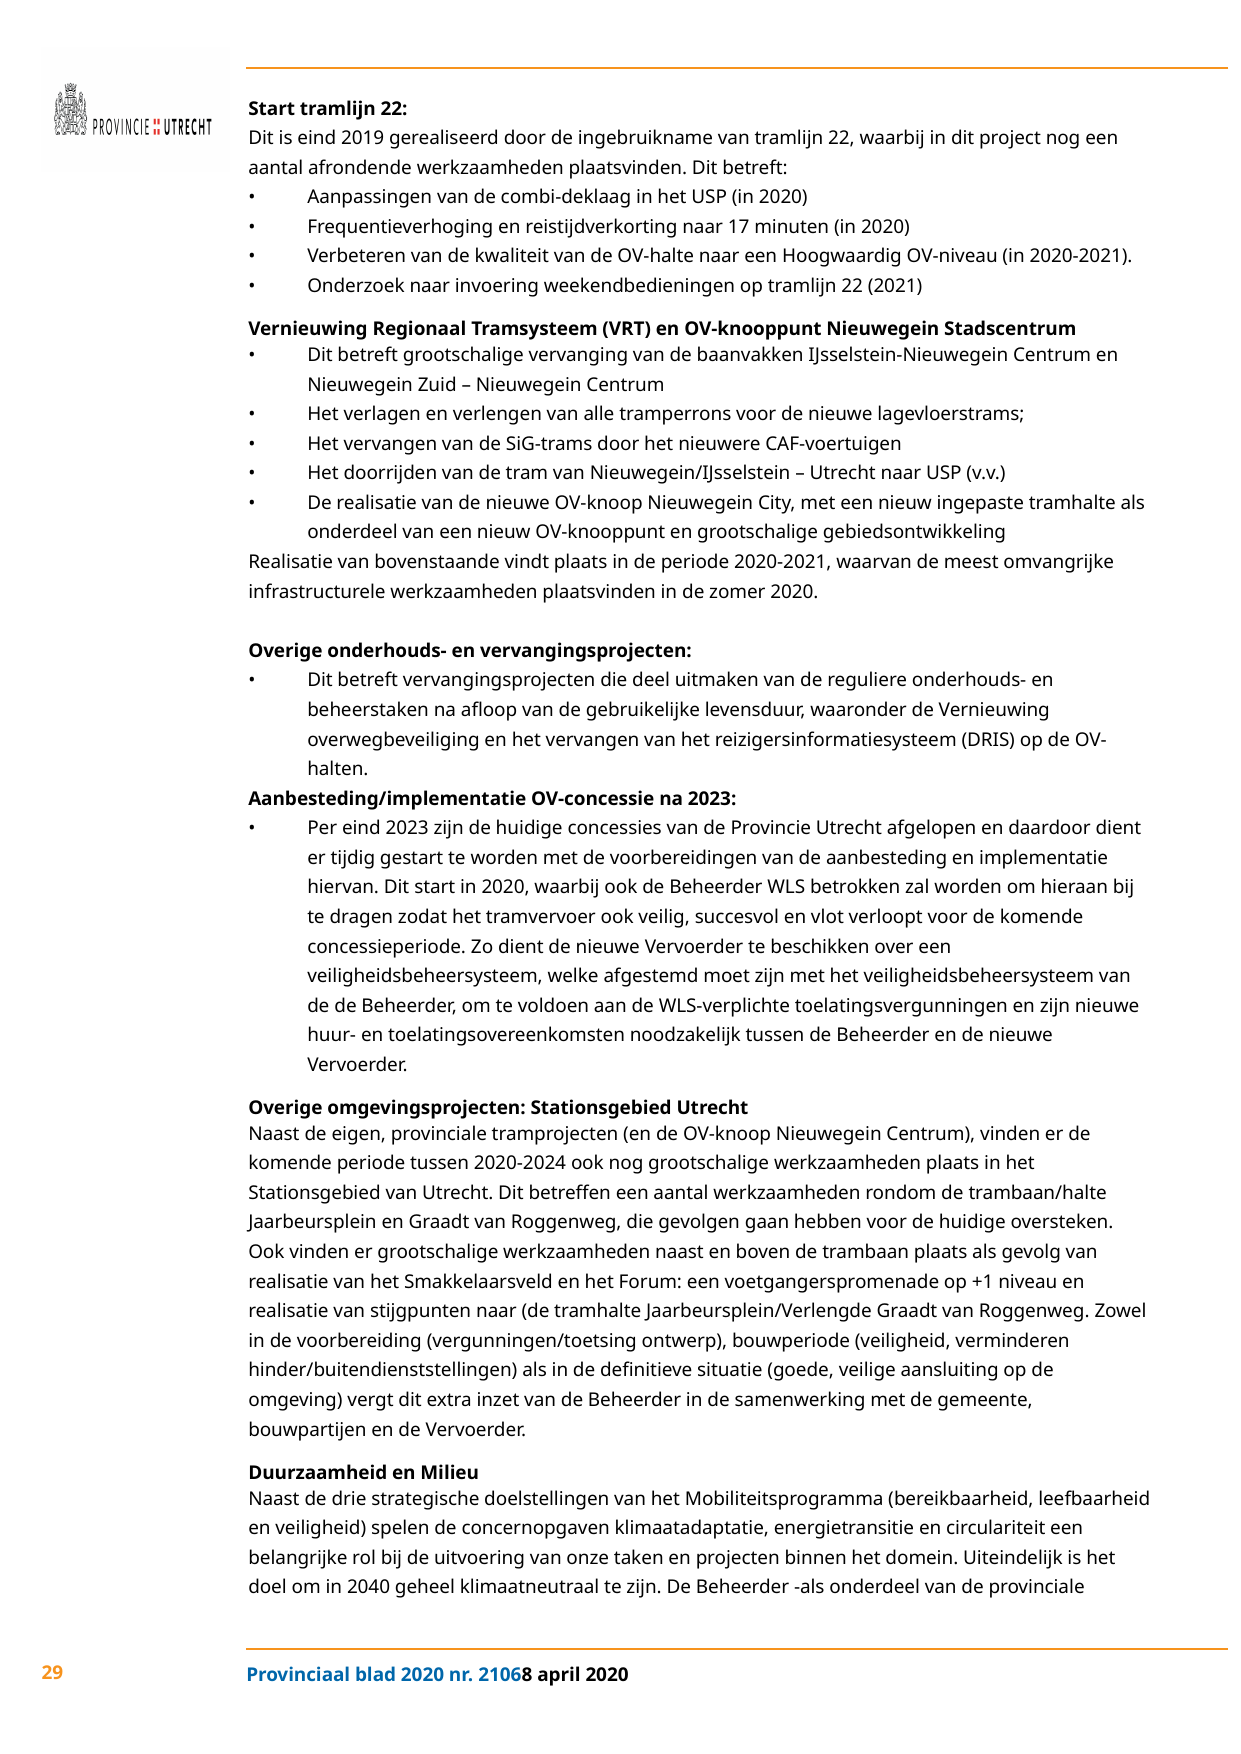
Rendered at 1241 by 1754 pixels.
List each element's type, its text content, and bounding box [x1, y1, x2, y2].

text Duurzaamheid en Milieu [248, 1459, 1152, 1485]
text Overige omgevingsprojecten: Stationsgebied Utrecht [248, 1094, 1152, 1120]
text Overige onderhouds- en vervangingsprojecten: [248, 637, 1152, 663]
text Vernieuwing Regionaal Tramsysteem (VRT) en OV-knooppunt Nieuwegein Stadscentrum [248, 315, 1152, 341]
picture [41, 47, 231, 172]
list Het vervangen van de SiG-trams door het nieuwere CAF-voertuigen [248, 430, 1152, 456]
list De realisatie van de nieuwe OV-knoop Nieuwegein City, met een nieuw ingepaste tramhalte als onderdeel van een nieuw OV-knooppunt en grootschalige gebiedsontwikkeling [248, 489, 1152, 544]
text Naast de drie strategische doelstellingen van het Mobiliteitsprogramma (bereikbaarheid, leefbaarheid en veiligheid) spelen de concernopgaven klimaatadaptatie, energietransitie en circulariteit een belangrijke rol bij de uitvoering van onze taken en projecten binnen het domein. Uiteindelijk is het doel om in 2040 geheel klimaatneutraal te zijn. De Beheerder -als onderdeel van de provinciale [248, 1485, 1152, 1599]
list Het doorrijden van de tram van Nieuwegein/IJsselstein – Utrecht naar USP (v.v.) [248, 459, 1152, 485]
text Naast de eigen, provinciale tramprojecten (en de OV-knoop Nieuwegein Centrum), vinden er de komende periode tussen 2020-2024 ook nog grootschalige werkzaamheden plaats in het Stationsgebied van Utrecht. Dit betreffen een aantal werkzaamheden rondom de trambaan/halte Jaarbeursplein en Graadt van Roggenweg, die gevolgen gaan hebben voor de huidige oversteken. Ook vinden er grootschalige werkzaamheden naast en boven de trambaan plaats als gevolg van realisatie van het Smakkelaarsveld en het Forum: een voetgangerspromenade op +1 niveau en realisatie van stijgpunten naar (de tramhalte Jaarbeursplein/Verlengde Graadt van Roggenweg. Zowel in de voorbereiding (vergunningen/toetsing ontwerp), bouwperiode (veiligheid, verminderen hinder/buitendienststellingen) als in de definitieve situatie (goede, veilige aansluiting op de omgeving) vergt dit extra inzet van de Beheerder in de samenwerking met de gemeente, bouwpartijen en de Vervoerder. [248, 1120, 1152, 1442]
list Verbeteren van de kwaliteit van de OV-halte naar een Hoogwaardig OV-niveau (in 2020-2021). [248, 243, 1152, 268]
list Onderzoek naar invoering weekendbedieningen op tramlijn 22 (2021) [248, 272, 1152, 298]
text Start tramlijn 22: [248, 95, 1152, 121]
list Dit betreft grootschalige vervanging van de baanvakken IJsselstein-Nieuwegein Centrum en Nieuwegein Zuid – Nieuwegein Centrum [248, 341, 1152, 396]
text Realisatie van bovenstaande vindt plaats in de periode 2020-2021, waarvan de meest omvangrijke infrastructurele werkzaamheden plaatsvinden in de zomer 2020. [248, 548, 1152, 603]
list Het verlagen en verlengen van alle tramperrons voor de nieuwe lagevloerstrams; [248, 400, 1152, 426]
list Aanpassingen van de combi-deklaag in het USP (in 2020) [248, 183, 1152, 209]
list Dit betreft vervangingsprojecten die deel uitmaken van de reguliere onderhouds- en beheerstaken na afloop van de gebruikelijke levensduur, waaronder de Vernieuwing overwegbeveiliging en het vervangen van het reizigersinformatiesysteem (DRIS) op de OV-halten. [248, 667, 1152, 781]
list Frequentieverhoging en reistijdverkorting naar 17 minuten (in 2020) [248, 213, 1152, 239]
list Per eind 2023 zijn de huidige concessies van de Provincie Utrecht afgelopen en daardoor dient er tijdig gestart te worden met de voorbereidingen van de aanbesteding en implementatie hiervan. Dit start in 2020, waarbij ook de Beheerder WLS betrokken zal worden om hieraan bij te dragen zodat het tramvervoer ook veilig, succesvol en vlot verloopt voor de komende concessieperiode. Zo dient de nieuwe Vervoerder te beschikken over een veiligheidsbeheersysteem, welke afgestemd moet zijn met het veiligheidsbeheersysteem van de de Beheerder, om te voldoen aan de WLS-verplichte toelatingsvergunningen en zijn nieuwe huur- en toelatingsovereenkomsten noodzakelijk tussen de Beheerder en de nieuwe Vervoerder. [248, 814, 1152, 1077]
text Aanbesteding/implementatie OV-concessie na 2023: [248, 785, 1152, 811]
text Dit is eind 2019 gerealiseerd door de ingebruikname van tramlijn 22, waarbij in dit project nog een aantal afrondende werkzaamheden plaatsvinden. Dit betreft: [248, 124, 1152, 180]
